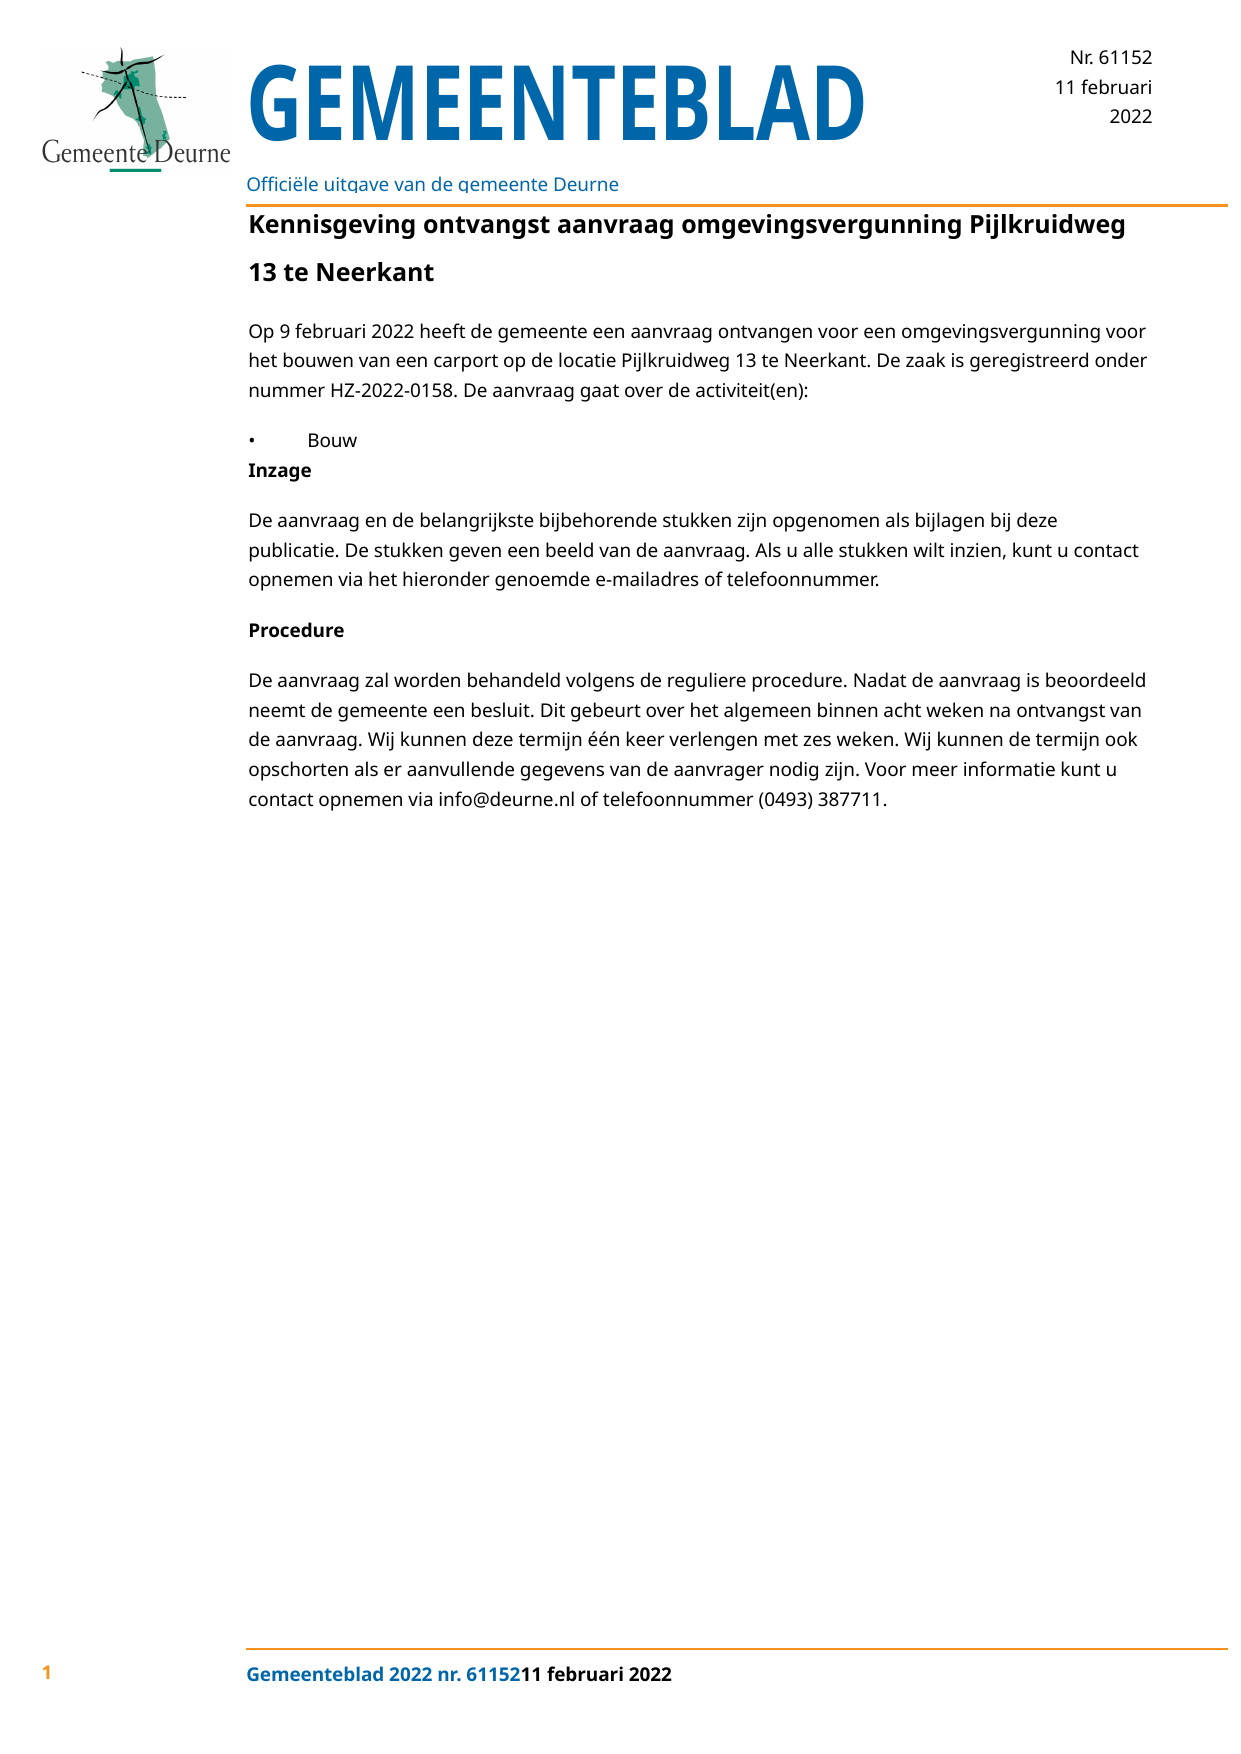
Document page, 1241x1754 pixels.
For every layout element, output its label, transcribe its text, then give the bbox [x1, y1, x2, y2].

picture [41, 47, 231, 172]
text Procedure [248, 617, 1152, 643]
text De aanvraag zal worden behandeld volgens de reguliere procedure. Nadat de aanvraag is beoordeeld neemt de gemeente een besluit. Dit gebeurt over het algemeen binnen acht weken na ontvangst van de aanvraag. Wij kunnen deze termijn één keer verlengen met zes weken. Wij kunnen de termijn ook opschorten als er aanvullende gegevens van de aanvrager nodig zijn. Voor meer informatie kunt u contact opnemen via info@deurne.nl of telefoonnummer (0493) 387711. [248, 667, 1152, 812]
text Op 9 februari 2022 heeft de gemeente een aanvraag ontvangen voor een omgevingsvergunning voor het bouwen van een carport op de locatie Pijlkruidweg 13 te Neerkant. De zaak is geregistreerd onder nummer HZ-2022-0158. De aanvraag gaat over de activiteit(en): [248, 318, 1152, 403]
list Bouw [248, 427, 1152, 453]
text Kennisgeving ontvangst aanvraag omgevingsvergunning Pijlkruidweg 13 te Neerkant [248, 207, 1152, 288]
text De aanvraag en de belangrijkste bijbehorende stukken zijn opgenomen als bijlagen bij deze publicatie. De stukken geven een beeld van de aanvraag. Als u alle stukken wilt inzien, kunt u contact opnemen via het hieronder genoemde e-mailadres of telefoonnummer. [248, 507, 1152, 592]
text Inzage [248, 457, 1152, 483]
